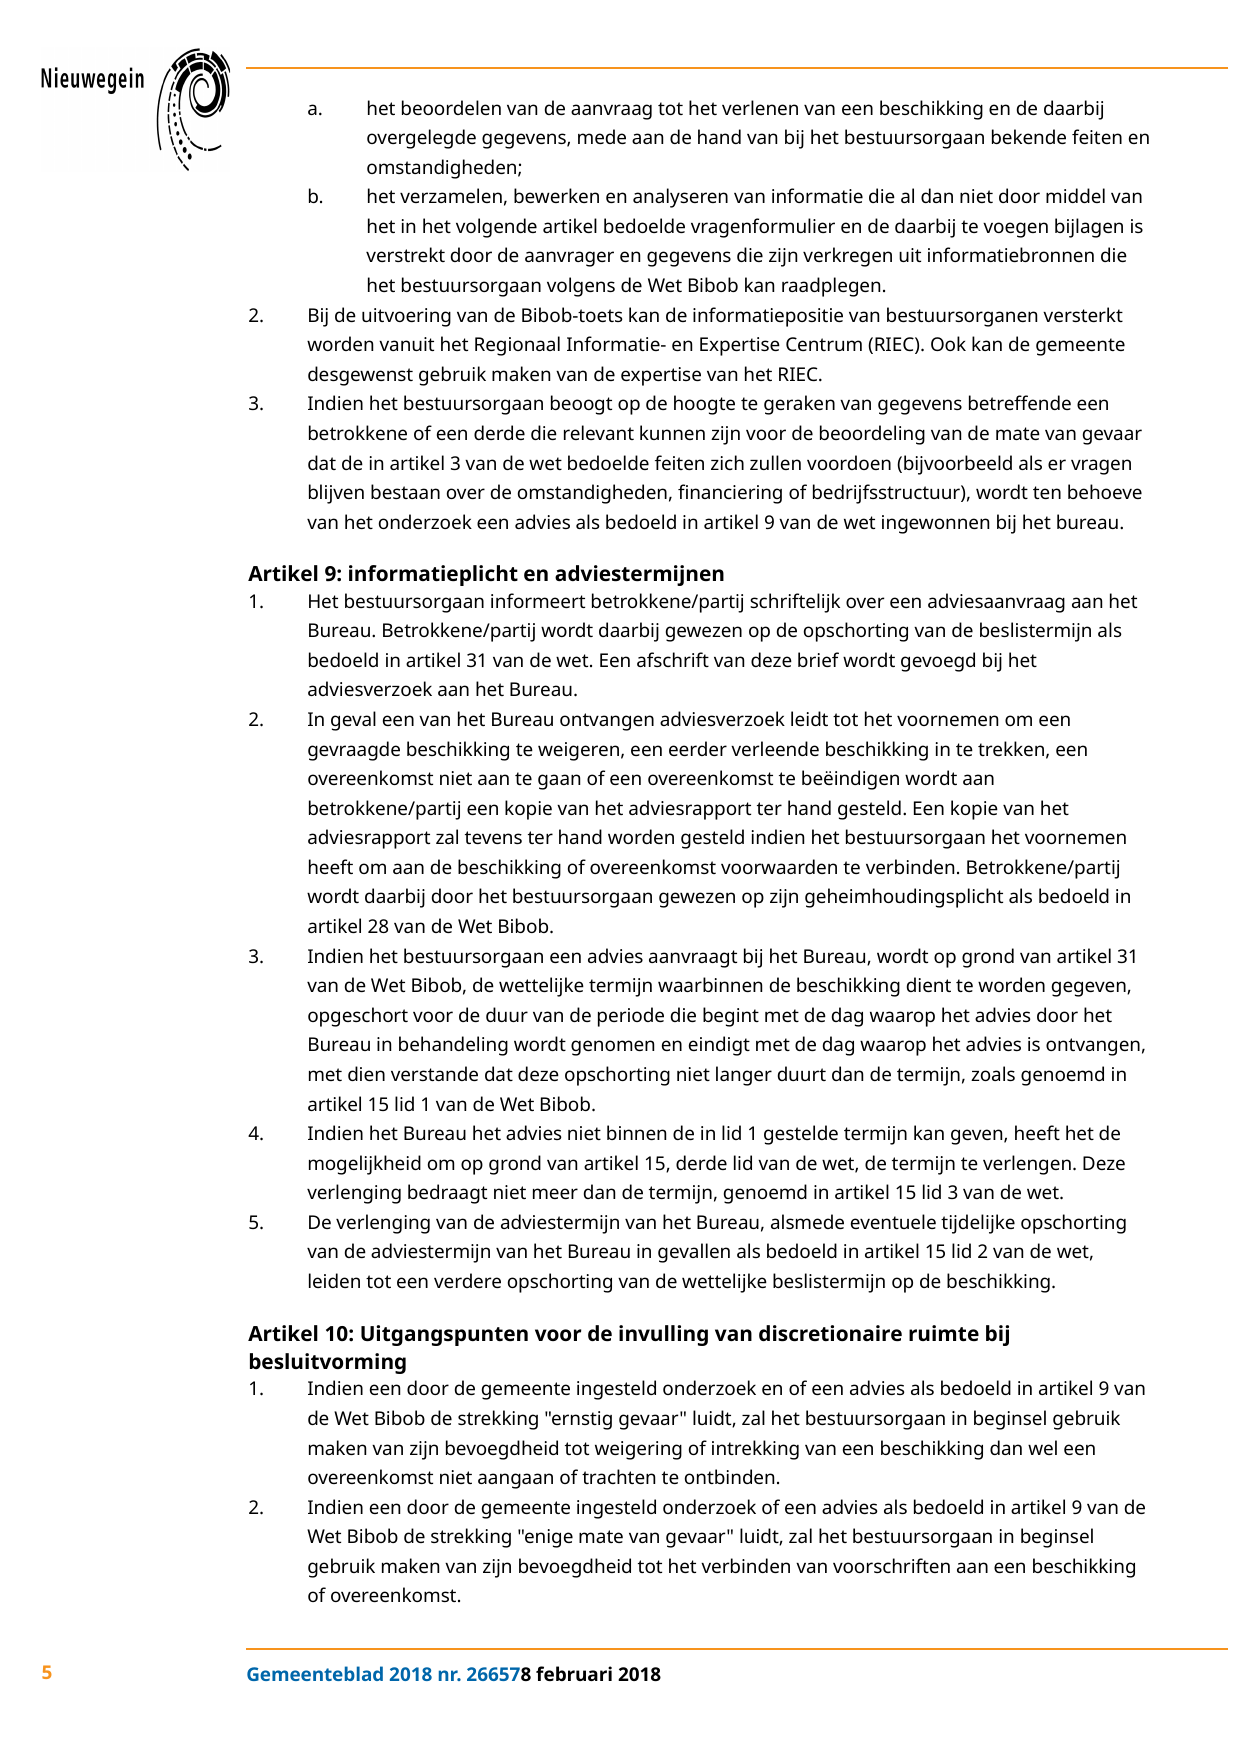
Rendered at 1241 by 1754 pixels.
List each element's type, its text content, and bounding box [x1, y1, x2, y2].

list Indien een door de gemeente ingesteld onderzoek of een advies als bedoeld in artikel 9 van de Wet Bibob de strekking "enige mate van gevaar" luidt, zal het bestuursorgaan in beginsel gebruik maken van zijn bevoegdheid tot het verbinden van voorschriften aan een beschikking of overeenkomst. [248, 1494, 1152, 1608]
list Indien het bestuursorgaan beoogt op de hoogte te geraken van gegevens betreffende een betrokkene of een derde die relevant kunnen zijn voor de beoordeling van de mate van gevaar dat de in artikel 3 van de wet bedoelde feiten zich zullen voordoen (bijvoorbeeld als er vragen blijven bestaan over de omstandigheden, financiering of bedrijfsstructuur), wordt ten behoeve van het onderzoek een advies als bedoeld in artikel 9 van de wet ingewonnen bij het bureau. [248, 391, 1152, 535]
list Indien een door de gemeente ingesteld onderzoek en of een advies als bedoeld in artikel 9 van de Wet Bibob de strekking "ernstig gevaar" luidt, zal het bestuursorgaan in beginsel gebruik maken van zijn bevoegdheid tot weigering of intrekking van een beschikking dan wel een overeenkomst niet aangaan of trachten te ontbinden. [248, 1376, 1152, 1490]
list Indien het bestuursorgaan een advies aanvraagt bij het Bureau, wordt op grond van artikel 31 van de Wet Bibob, de wettelijke termijn waarbinnen de beschikking dient te worden gegeven, opgeschort voor de duur van de periode die begint met de dag waarop het advies door het Bureau in behandeling wordt genomen en eindigt met de dag waarop het advies is ontvangen, met dien verstande dat deze opschorting niet langer duurt dan de termijn, zoals genoemd in artikel 15 lid 1 van de Wet Bibob. [248, 943, 1152, 1116]
text Artikel 9: informatieplicht en adviestermijnen [248, 559, 1152, 588]
list het beoordelen van de aanvraag tot het verlenen van een beschikking en de daarbij overgelegde gegevens, mede aan de hand van bij het bestuursorgaan bekende feiten en omstandigheden; [307, 95, 1152, 180]
list In geval een van het Bureau ontvangen adviesverzoek leidt tot het voornemen om een gevraagde beschikking te weigeren, een eerder verleende beschikking in te trekken, een overeenkomst niet aan te gaan of een overeenkomst te beëindigen wordt aan betrokkene/partij een kopie van het adviesrapport ter hand gesteld. Een kopie van het adviesrapport zal tevens ter hand worden gesteld indien het bestuursorgaan het voornemen heeft om aan de beschikking of overeenkomst voorwaarden te verbinden. Betrokkene/partij wordt daarbij door het bestuursorgaan gewezen op zijn geheimhoudingsplicht als bedoeld in artikel 28 van de Wet Bibob. [248, 706, 1152, 939]
list Het bestuursorgaan informeert betrokkene/partij schriftelijk over een adviesaanvraag aan het Bureau. Betrokkene/partij wordt daarbij gewezen op de opschorting van de beslistermijn als bedoeld in artikel 31 van de wet. Een afschrift van deze brief wordt gevoegd bij het adviesverzoek aan het Bureau. [248, 588, 1152, 702]
list het verzamelen, bewerken en analyseren van informatie die al dan niet door middel van het in het volgende artikel bedoelde vragenformulier en de daarbij te voegen bijlagen is verstrekt door de aanvrager en gegevens die zijn verkregen uit informatiebronnen die het bestuursorgaan volgens de Wet Bibob kan raadplegen. [307, 183, 1152, 298]
list Indien het Bureau het advies niet binnen de in lid 1 gestelde termijn kan geven, heeft het de mogelijkheid om op grond van artikel 15, derde lid van de wet, de termijn te verlengen. Deze verlenging bedraagt niet meer dan de termijn, genoemd in artikel 15 lid 3 van de wet. [248, 1120, 1152, 1205]
text Artikel 10: Uitgangspunten voor de invulling van discretionaire ruimte bij besluitvorming [248, 1319, 1152, 1376]
list Bij de uitvoering van de Bibob-toets kan de informatiepositie van bestuursorganen versterkt worden vanuit het Regionaal Informatie- en Expertise Centrum (RIEC). Ook kan de gemeente desgewenst gebruik maken van de expertise van het RIEC. [248, 302, 1152, 387]
picture [41, 47, 231, 172]
list De verlenging van de adviestermijn van het Bureau, alsmede eventuele tijdelijke opschorting van de adviestermijn van het Bureau in gevallen als bedoeld in artikel 15 lid 2 van de wet, leiden tot een verdere opschorting van de wettelijke beslistermijn op de beschikking. [248, 1209, 1152, 1294]
